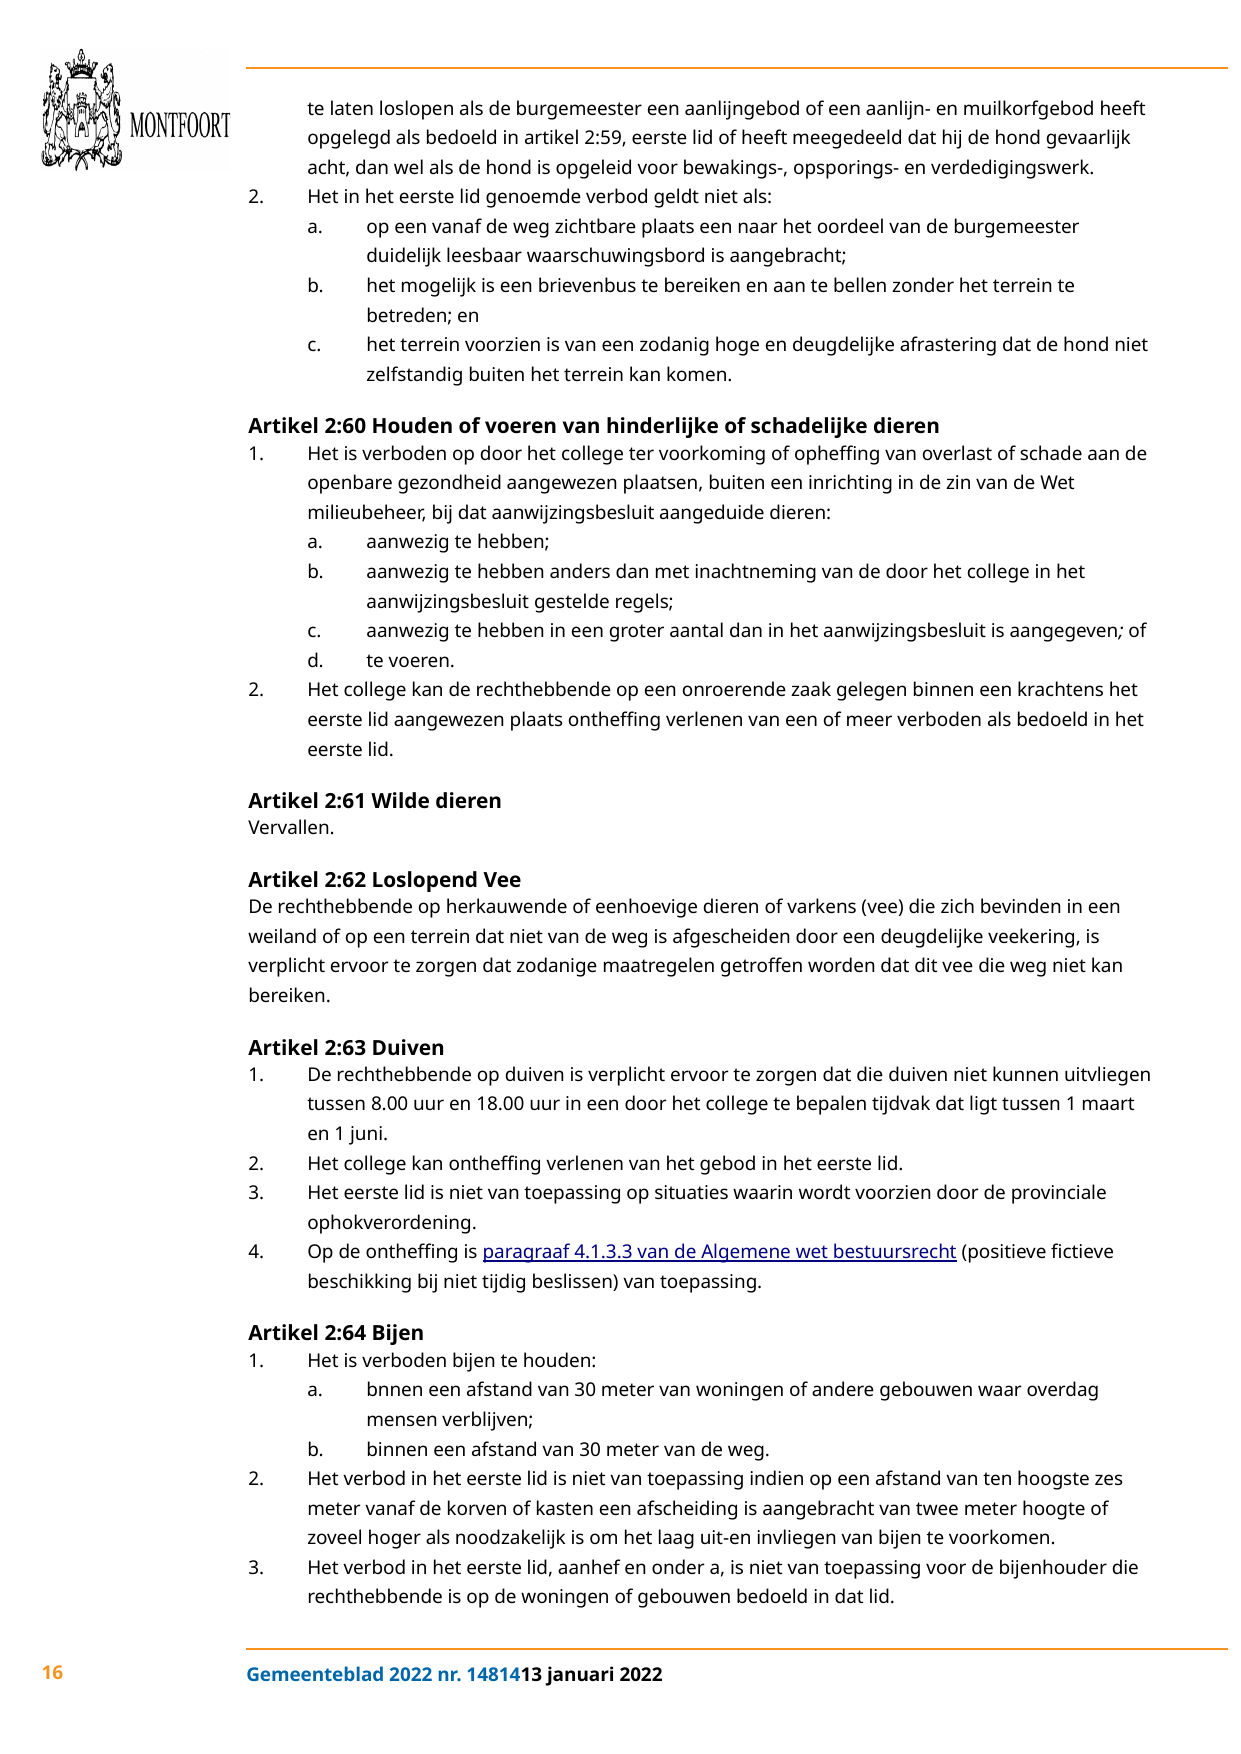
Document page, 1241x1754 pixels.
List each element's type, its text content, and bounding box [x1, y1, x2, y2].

list Het is verboden bijen te houden: [248, 1347, 1152, 1373]
list aanwezig te hebben; [307, 529, 1152, 554]
text Artikel 2:60 Houden of voeren van hinderlijke of schadelijke dieren [248, 411, 1152, 440]
list Het eerste lid is niet van toepassing op situaties waarin wordt voorzien door de provinciale ophokverordening. [248, 1179, 1152, 1235]
list Het verbod in het eerste lid is niet van toepassing indien op een afstand van ten hoogste zes meter vanaf de korven of kasten een afscheiding is aangebracht van twee meter hoogte of zoveel hoger als noodzakelijk is om het laag uit-en invliegen van bijen te voorkomen. [248, 1465, 1152, 1550]
text Vervallen. [248, 814, 1152, 840]
list binnen een afstand van 30 meter van de weg. [307, 1436, 1152, 1461]
list Het in het eerste lid genoemde verbod geldt niet als: [248, 183, 1152, 209]
text De rechthebbende op herkauwende of eenhoevige dieren of varkens (vee) die zich bevinden in een weiland of op een terrein dat niet van de weg is afgescheiden door een deugdelijke veekering, is verplicht ervoor te zorgen dat zodanige maatregelen getroffen worden dat dit vee die weg niet kan bereiken. [248, 893, 1152, 1008]
list te laten loslopen als de burgemeester een aanlijngebod of een aanlijn- en muilkorfgebod heeft opgelegd als bedoeld in artikel 2:59, eerste lid of heeft meegedeeld dat hij de hond gevaarlijk acht, dan wel als de hond is opgeleid voor bewakings-, opsporings- en verdedigingswerk. [248, 95, 1152, 180]
list Het is verboden op door het college ter voorkoming of opheffing van overlast of schade aan de openbare gezondheid aangewezen plaatsen, buiten een inrichting in de zin van de Wet milieubeheer, bij dat aanwijzingsbesluit aangeduide dieren: [248, 440, 1152, 525]
list het terrein voorzien is van een zodanig hoge en deugdelijke afrastering dat de hond niet zelfstandig buiten het terrein kan komen. [307, 331, 1152, 387]
list het mogelijk is een brievenbus te bereiken en aan te bellen zonder het terrein te betreden; en [307, 272, 1152, 328]
list Het college kan ontheffing verlenen van het gebod in het eerste lid. [248, 1150, 1152, 1176]
text Artikel 2:62 Loslopend Vee [248, 865, 1152, 893]
list Het college kan de rechthebbende op een onroerende zaak gelegen binnen een krachtens het eerste lid aangewezen plaats ontheffing verlenen van een of meer verboden als bedoeld in het eerste lid. [248, 677, 1152, 761]
picture [41, 47, 231, 172]
list aanwezig te hebben anders dan met inachtneming van de door het college in het aanwijzingsbesluit gestelde regels; [307, 558, 1152, 613]
list te voeren. [307, 647, 1152, 673]
list bnnen een afstand van 30 meter van woningen of andere gebouwen waar overdag mensen verblijven; [307, 1377, 1152, 1432]
list aanwezig te hebben in een groter aantal dan in het aanwijzingsbesluit is aangegeven; of [307, 617, 1152, 643]
list Het verbod in het eerste lid, aanhef en onder a, is niet van toepassing voor de bijenhouder die rechthebbende is op de woningen of gebouwen bedoeld in dat lid. [248, 1554, 1152, 1609]
text Artikel 2:64 Bijen [248, 1318, 1152, 1347]
list op een vanaf de weg zichtbare plaats een naar het oordeel van de burgemeester duidelijk leesbaar waarschuwingsbord is aangebracht; [307, 213, 1152, 268]
list De rechthebbende op duiven is verplicht ervoor te zorgen dat die duiven niet kunnen uitvliegen tussen 8.00 uur en 18.00 uur in een door het college te bepalen tijdvak dat ligt tussen 1 maart en 1 juni. [248, 1061, 1152, 1146]
text Artikel 2:61 Wilde dieren [248, 786, 1152, 814]
text Artikel 2:63 Duiven [248, 1033, 1152, 1061]
list Op de ontheffing is paragraaf 4.1.3.3 van de Algemene wet bestuursrecht (positieve fictieve beschikking bij niet tijdig beslissen) van toepassing. [248, 1238, 1152, 1294]
